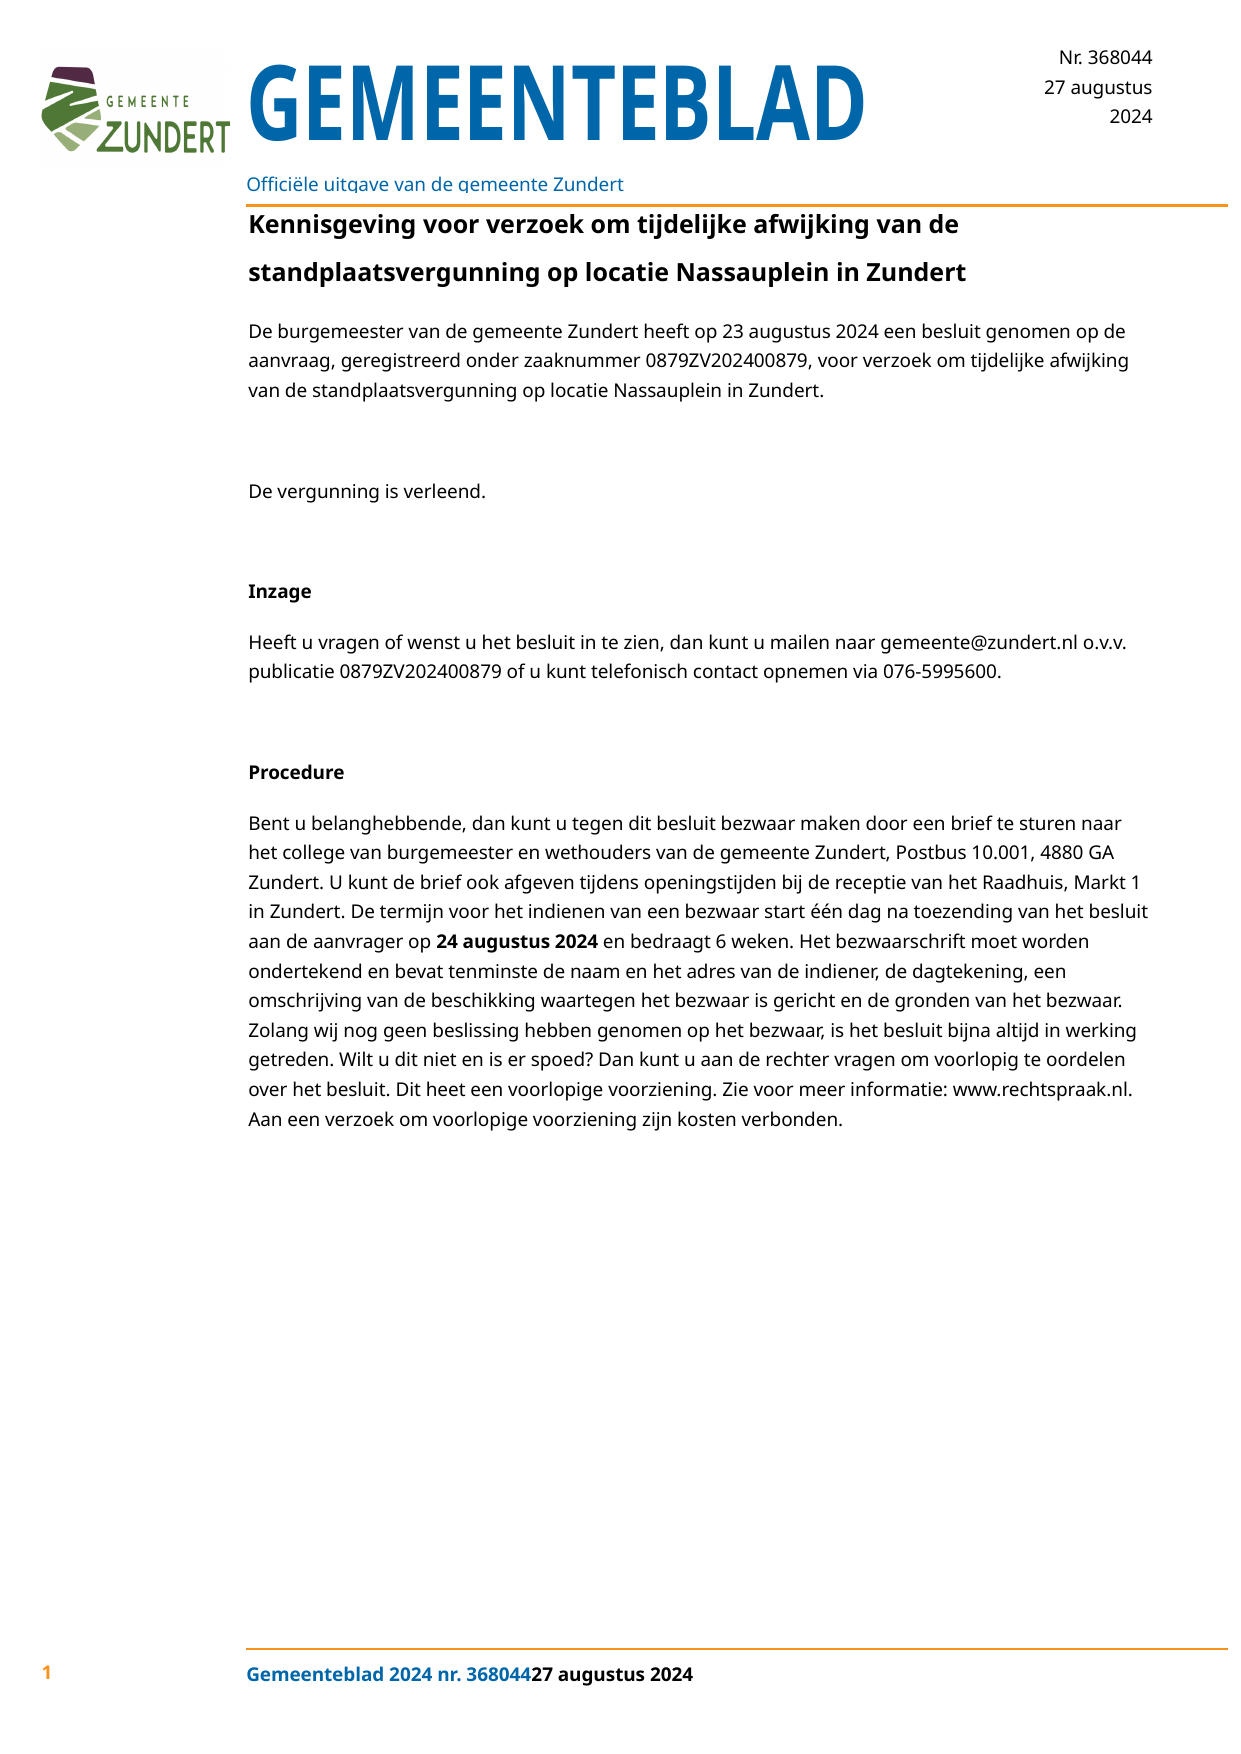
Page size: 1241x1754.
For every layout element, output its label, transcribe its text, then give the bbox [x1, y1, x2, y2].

text Procedure [248, 759, 1152, 785]
text Inzage [248, 579, 1152, 604]
picture [41, 47, 231, 172]
text Bent u belanghebbende, dan kunt u tegen dit besluit bezwaar maken door een brief te sturen naar het college van burgemeester en wethouders van de gemeente Zundert, Postbus 10.001, 4880 GA Zundert. U kunt de brief ook afgeven tijdens openingstijden bij de receptie van het Raadhuis, Markt 1 in Zundert. De termijn voor het indienen van een bezwaar start één dag na toezending van het besluit aan de aanvrager op 24 augustus 2024 en bedraagt 6 weken. Het bezwaarschrift moet worden ondertekend en bevat tenminste de naam en het adres van de indiener, de dagtekening, een omschrijving van de beschikking waartegen het bezwaar is gericht en de gronden van het bezwaar. Zolang wij nog geen beslissing hebben genomen op het bezwaar, is het besluit bijna altijd in werking getreden. Wilt u dit niet en is er spoed? Dan kunt u aan de rechter vragen om voorlopig te oordelen over het besluit. Dit heet een voorlopige voorziening. Zie voor meer informatie: www.rechtspraak.nl. Aan een verzoek om voorlopige voorziening zijn kosten verbonden. [248, 810, 1152, 1132]
text Heeft u vragen of wenst u het besluit in te zien, dan kunt u mailen naar gemeente@zundert.nl o.v.v. publicatie 0879ZV202400879 of u kunt telefonisch contact opnemen via 076-5995600. [248, 629, 1152, 684]
text De burgemeester van de gemeente Zundert heeft op 23 augustus 2024 een besluit genomen op de aanvraag, geregistreerd onder zaaknummer 0879ZV202400879, voor verzoek om tijdelijke afwijking van de standplaatsvergunning op locatie Nassauplein in Zundert. [248, 318, 1152, 403]
text De vergunning is verleend. [248, 478, 1152, 504]
text Kennisgeving voor verzoek om tijdelijke afwijking van de standplaatsvergunning op locatie Nassauplein in Zundert [248, 207, 1152, 288]
